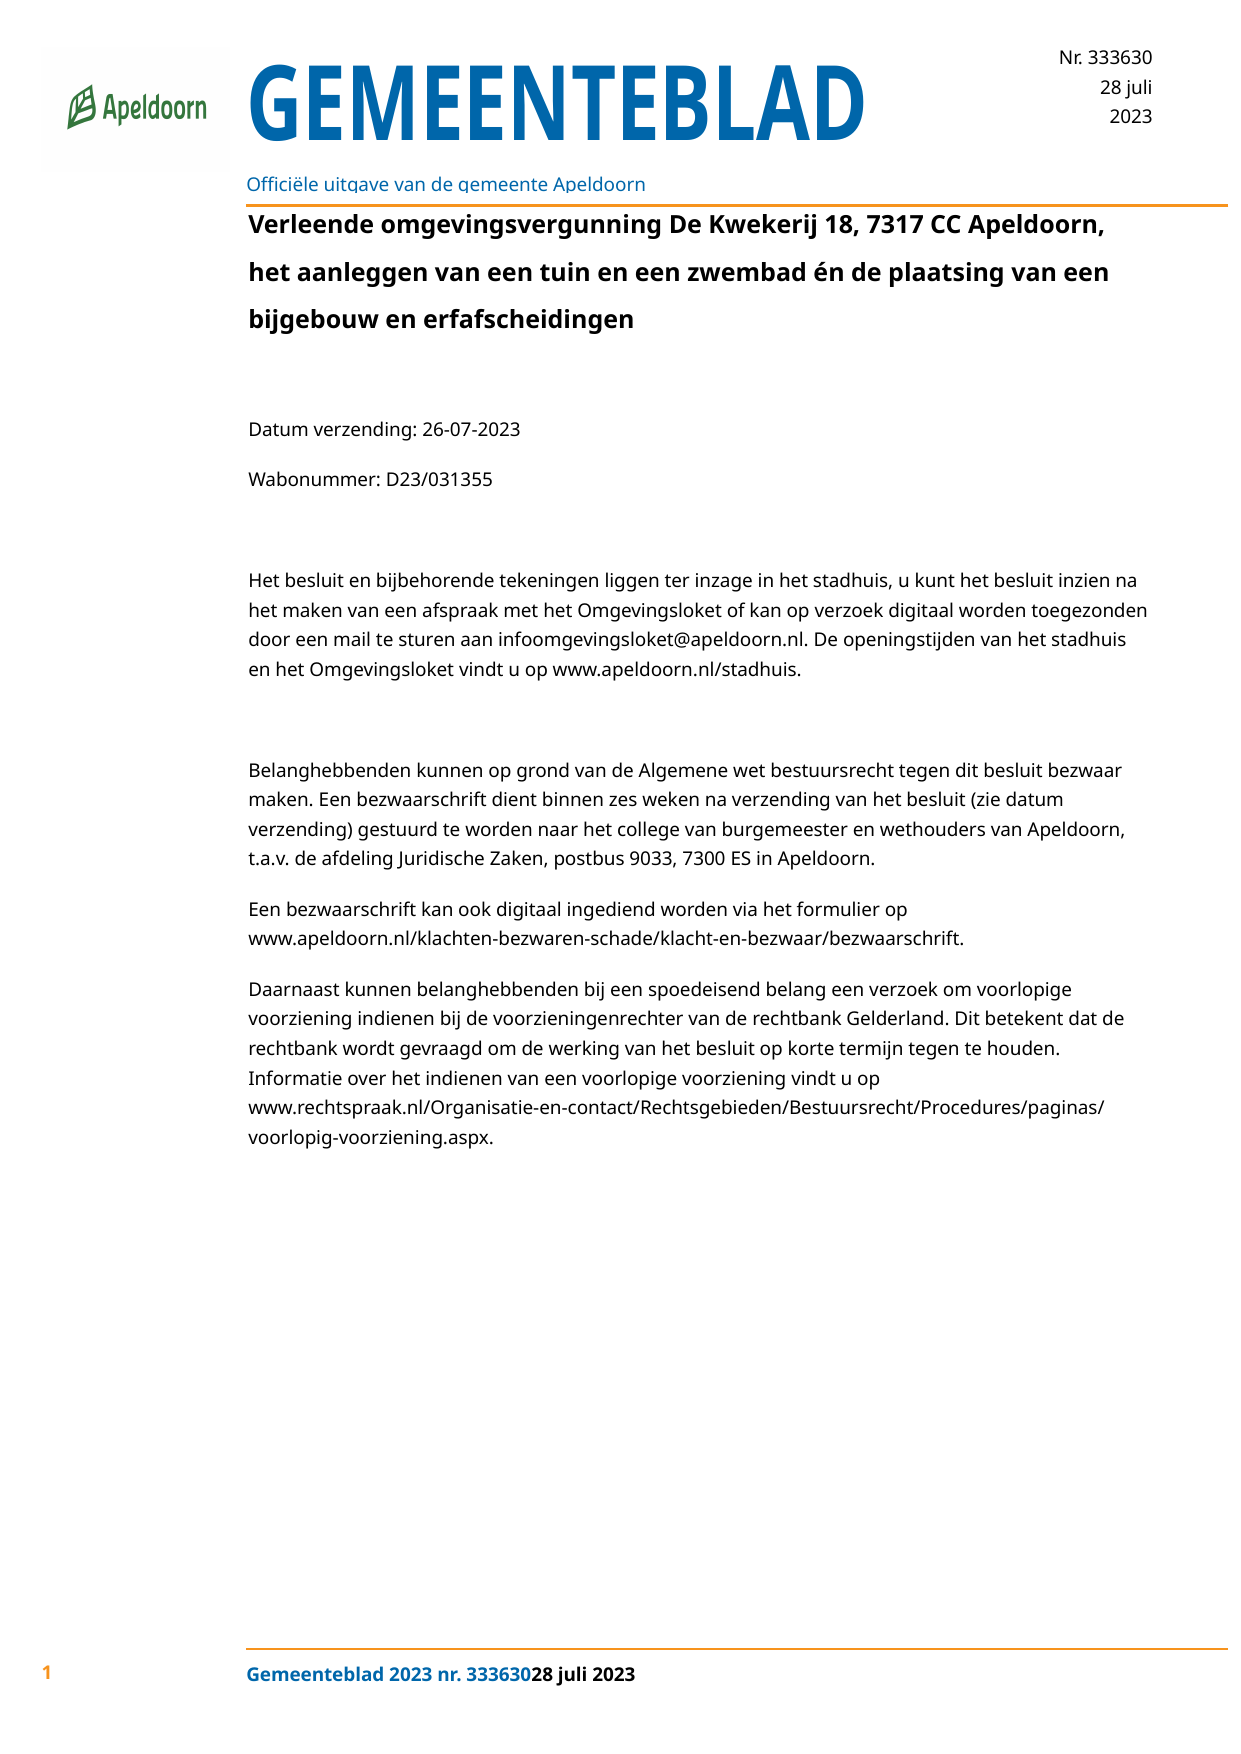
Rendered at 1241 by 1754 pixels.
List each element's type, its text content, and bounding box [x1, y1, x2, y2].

text Daarnaast kunnen belanghebbenden bij een spoedeisend belang een verzoek om voorlopige voorziening indienen bij de voorzieningenrechter van de rechtbank Gelderland. Dit betekent dat de rechtbank wordt gevraagd om de werking van het besluit op korte termijn tegen te houden. Informatie over het indienen van een voorlopige voorziening vindt u op www.rechtspraak.nl/Organisatie-en-contact/Rechtsgebieden/Bestuursrecht/Procedures/paginas/voorlopig-voorziening.aspx. [248, 976, 1152, 1149]
text Belanghebbenden kunnen op grond van de Algemene wet bestuursrecht tegen dit besluit bezwaar maken. Een bezwaarschrift dient binnen zes weken na verzending van het besluit (zie datum verzending) gestuurd te worden naar het college van burgemeester en wethouders van Apeldoorn, t.a.v. de afdeling Juridische Zaken, postbus 9033, 7300 ES in Apeldoorn. [248, 757, 1152, 871]
picture [41, 47, 231, 172]
text Een bezwaarschrift kan ook digitaal ingediend worden via het formulier op www.apeldoorn.nl/klachten-bezwaren-schade/klacht-en-bezwaar/bezwaarschrift. [248, 896, 1152, 951]
text Wabonummer: D23/031355 [248, 466, 1152, 492]
text Verleende omgevingsvergunning De Kwekerij 18, 7317 CC Apeldoorn, het aanleggen van een tuin en een zwembad én de plaatsing van een bijgebouw en erfafscheidingen [248, 207, 1152, 336]
text Het besluit en bijbehorende tekeningen liggen ter inzage in het stadhuis, u kunt het besluit inzien na het maken van een afspraak met het Omgevingsloket of kan op verzoek digitaal worden toegezonden door een mail te sturen aan infoomgevingsloket@apeldoorn.nl. De openingstijden van het stadhuis en het Omgevingsloket vindt u op www.apeldoorn.nl/stadhuis. [248, 567, 1152, 682]
text Datum verzending: 26-07-2023 [248, 416, 1152, 442]
